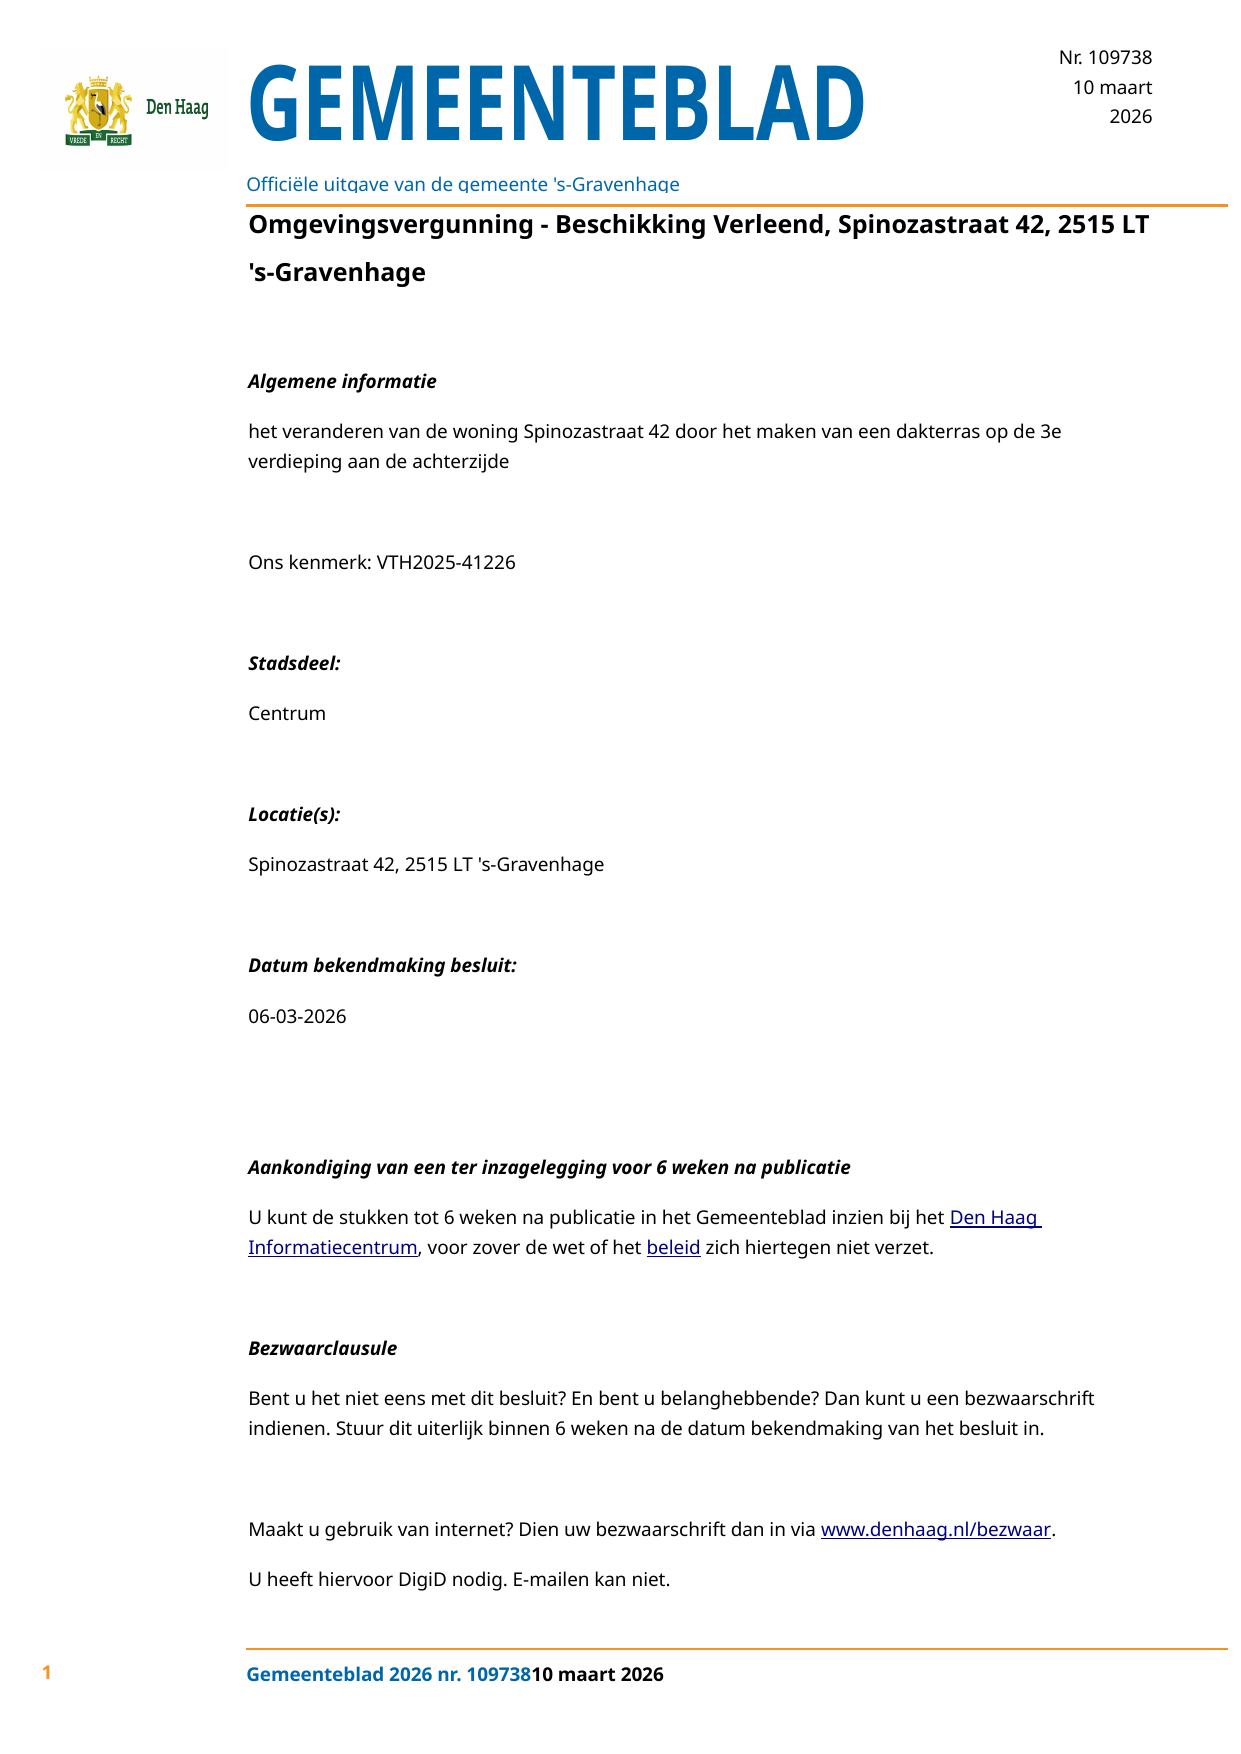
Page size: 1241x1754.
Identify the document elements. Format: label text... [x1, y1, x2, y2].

text Stadsdeel: [248, 650, 1152, 676]
text Maakt u gebruik van internet? Dien uw bezwaarschrift dan in via www.denhaag.nl/bezwaar. [248, 1516, 1152, 1542]
text U heeft hiervoor DigiD nodig. E-mailen kan niet. [248, 1566, 1152, 1592]
text Locatie(s): [248, 801, 1152, 827]
text Omgevingsvergunning - Beschikking Verleend, Spinozastraat 42, 2515 LT 's-Gravenhage [248, 207, 1152, 288]
text 06-03-2026 [248, 1003, 1152, 1029]
text Datum bekendmaking besluit: [248, 952, 1152, 978]
text Spinozastraat 42, 2515 LT 's-Gravenhage [248, 852, 1152, 877]
text Ons kenmerk: VTH2025-41226 [248, 549, 1152, 575]
text Centrum [248, 700, 1152, 726]
picture [41, 47, 231, 172]
text Aankondiging van een ter inzagelegging voor 6 weken na publicatie [248, 1154, 1152, 1180]
text het veranderen van de woning Spinozastraat 42 door het maken van een dakterras op de 3e verdieping aan de achterzijde [248, 419, 1152, 474]
text U kunt de stukken tot 6 weken na publicatie in het Gemeenteblad inzien bij het Den Haag Informatiecentrum, voor zover de wet of het beleid zich hiertegen niet verzet. [248, 1204, 1152, 1260]
text Bezwaarclausule [248, 1335, 1152, 1361]
text Bent u het niet eens met dit besluit? En bent u belanghebbende? Dan kunt u een bezwaarschrift indienen. Stuur dit uiterlijk binnen 6 weken na de datum bekendmaking van het besluit in. [248, 1385, 1152, 1441]
text Algemene informatie [248, 368, 1152, 394]
